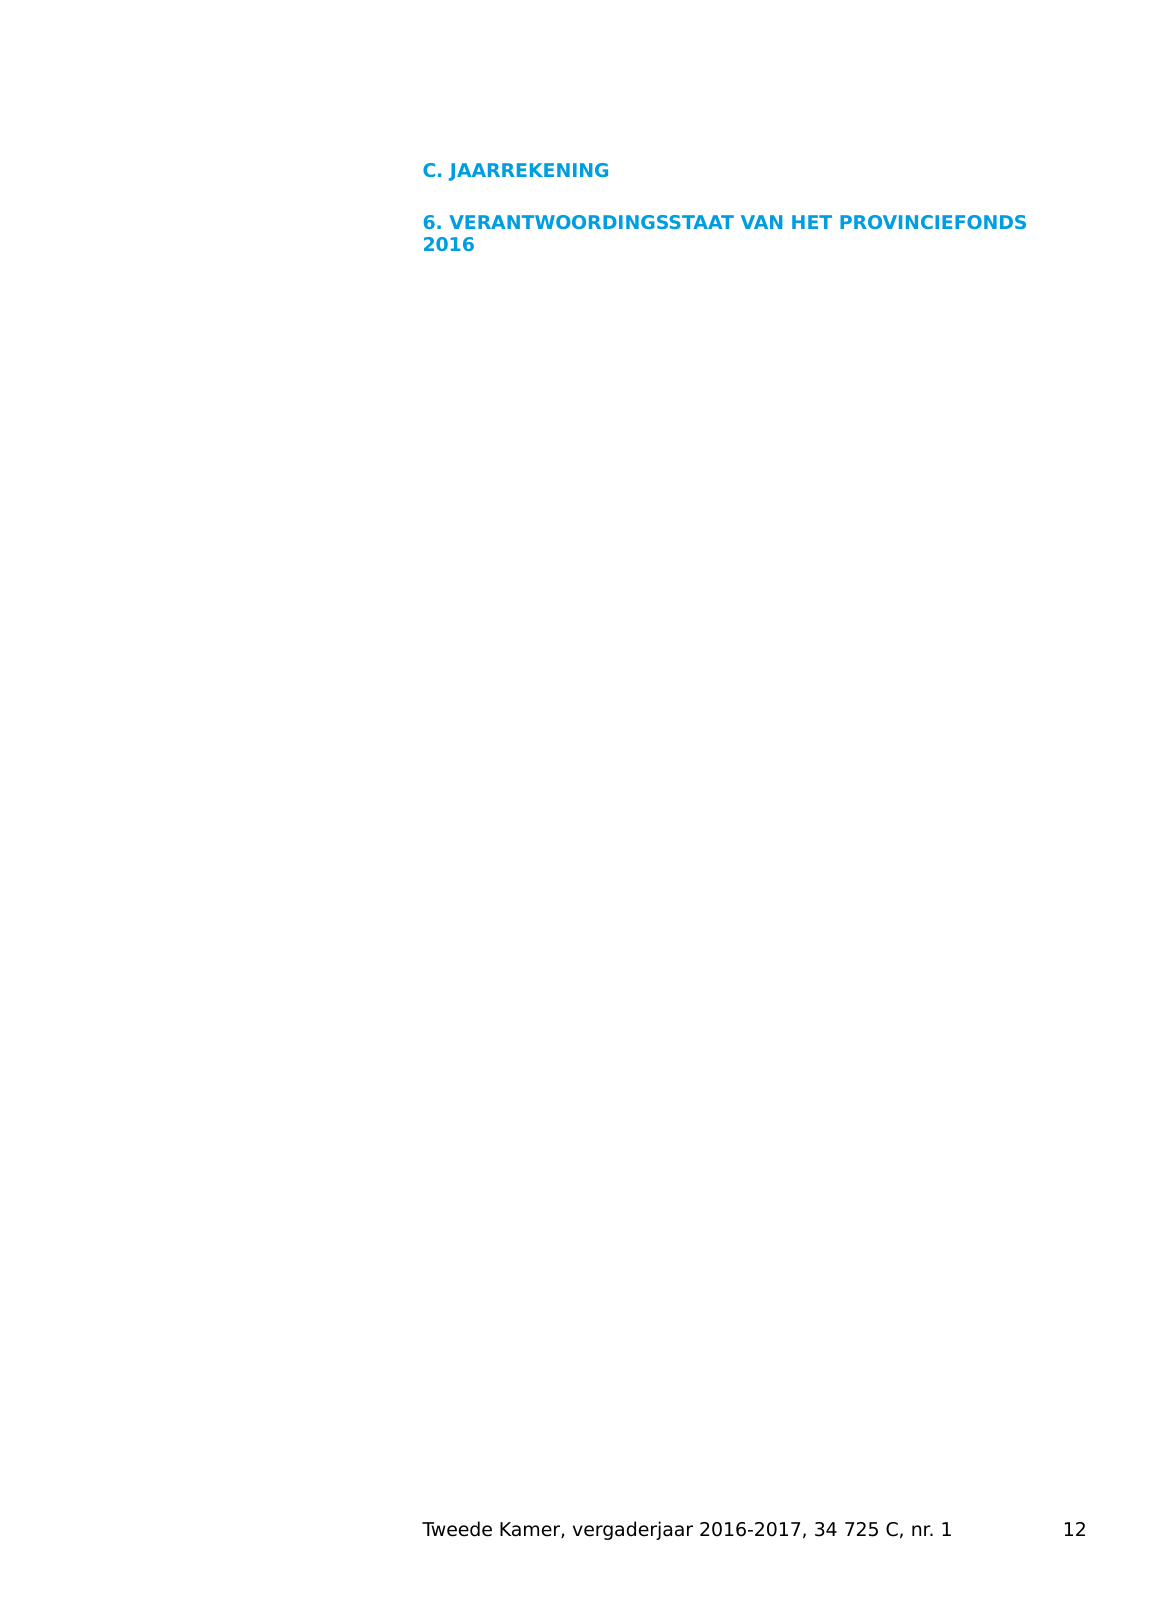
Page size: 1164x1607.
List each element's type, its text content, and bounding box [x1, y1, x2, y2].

subtitle C. JAARREKENING [422, 160, 1087, 182]
subtitle 6. VERANTWOORDINGSSTAAT VAN HET PROVINCIEFONDS 2016 [422, 212, 1087, 256]
